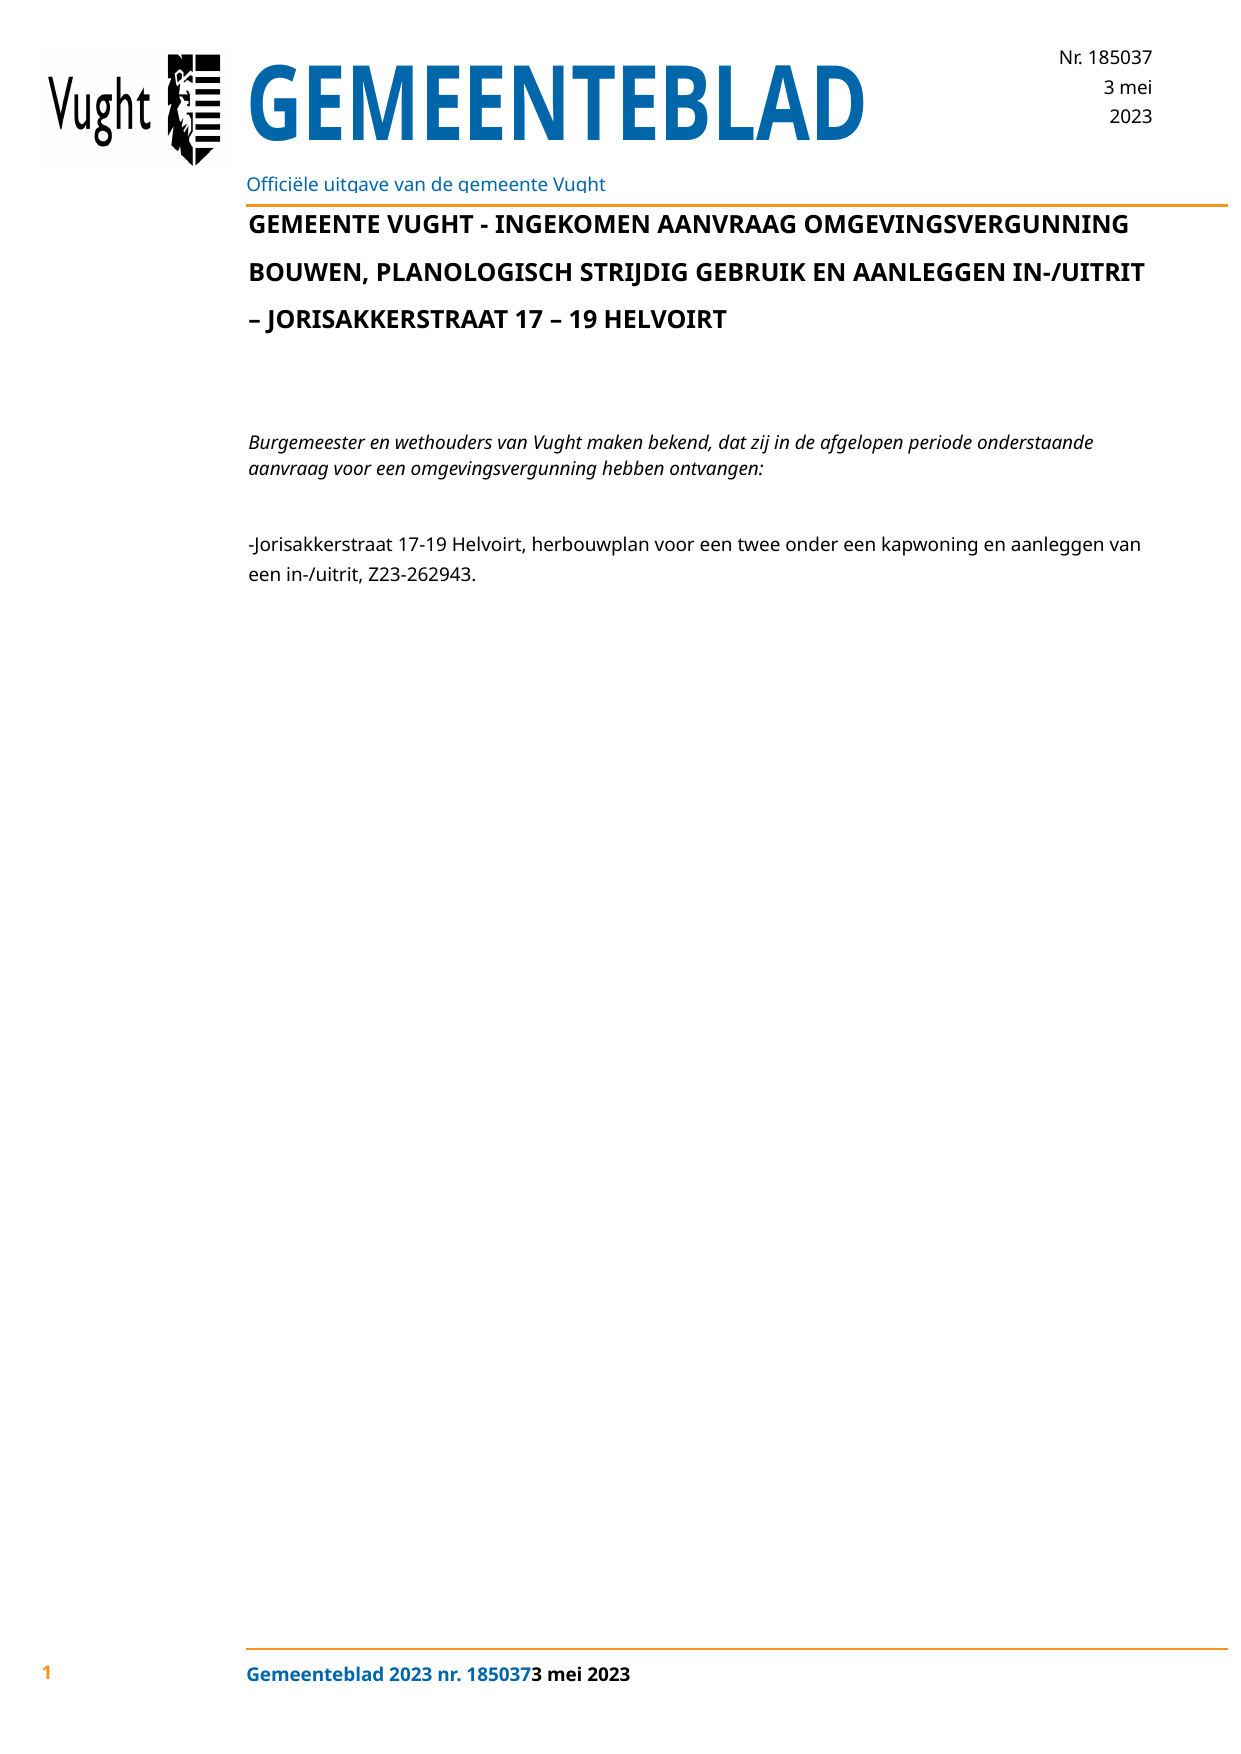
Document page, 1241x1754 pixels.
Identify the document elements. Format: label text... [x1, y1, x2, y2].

text -Jorisakkerstraat 17-19 Helvoirt, herbouwplan voor een twee onder een kapwoning en aanleggen van een in-/uitrit, Z23-262943. [248, 531, 1152, 587]
text GEMEENTE VUGHT - INGEKOMEN AANVRAAG OMGEVINGSVERGUNNING BOUWEN, PLANOLOGISCH STRIJDIG GEBRUIK EN AANLEGGEN IN-/UITRIT – JORISAKKERSTRAAT 17 – 19 HELVOIRT [248, 207, 1152, 336]
picture [41, 47, 231, 172]
text Burgemeester en wethouders van Vught maken bekend, dat zij in de afgelopen periode onderstaande aanvraag voor een omgevingsvergunning hebben ontvangen: [248, 429, 1152, 481]
